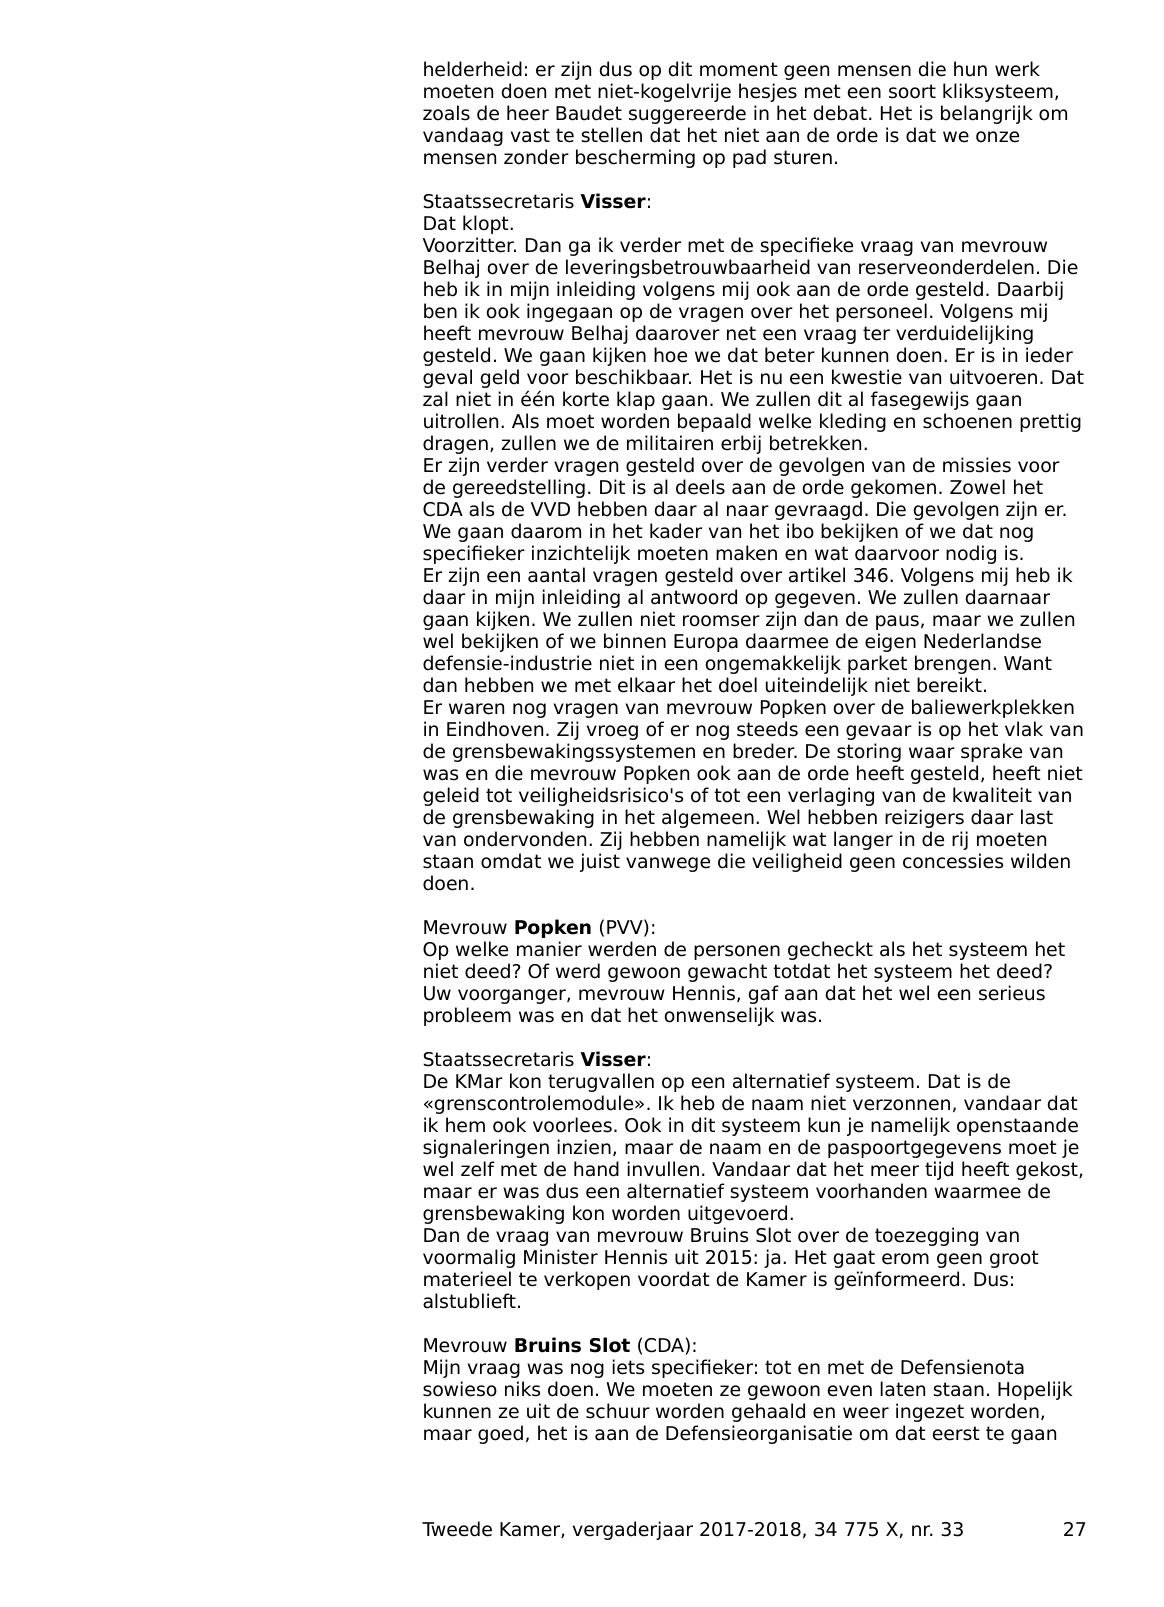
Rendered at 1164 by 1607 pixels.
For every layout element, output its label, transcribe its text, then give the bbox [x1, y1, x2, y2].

text Staatssecretaris Visser: [422, 191, 1087, 213]
text Er zijn een aantal vragen gesteld over artikel 346. Volgens mij heb ik daar in mijn inleiding al antwoord op gegeven. We zullen daarnaar gaan kijken. We zullen niet roomser zijn dan de paus, maar we zullen wel bekijken of we binnen Europa daarmee de eigen Nederlandse defensie-industrie niet in een ongemakkelijk parket brengen. Want dan hebben we met elkaar het doel uiteindelijk niet bereikt. [422, 565, 1087, 697]
text Mijn vraag was nog iets specifieker: tot en met de Defensienota sowieso niks doen. We moeten ze gewoon even laten staan. Hopelijk kunnen ze uit de schuur worden gehaald en weer ingezet worden, maar goed, het is aan de Defensieorganisatie om dat eerst te gaan [422, 1357, 1087, 1444]
text Dat klopt. [422, 213, 1087, 235]
text De KMar kon terugvallen op een alternatief systeem. Dat is de «grenscontrolemodule». Ik heb de naam niet verzonnen, vandaar dat ik hem ook voorlees. Ook in dit systeem kun je namelijk openstaande signaleringen inzien, maar de naam en de paspoortgegevens moet je wel zelf met de hand invullen. Vandaar dat het meer tijd heeft gekost, maar er was dus een alternatief systeem voorhanden waarmee de grensbewaking kon worden uitgevoerd. [422, 1071, 1087, 1224]
text Mevrouw Popken (PVV): [422, 917, 1087, 939]
text Voorzitter. Dan ga ik verder met de specifieke vraag van mevrouw Belhaj over de leveringsbetrouwbaarheid van reserveonderdelen. Die heb ik in mijn inleiding volgens mij ook aan de orde gesteld. Daarbij ben ik ook ingegaan op de vragen over het personeel. Volgens mij heeft mevrouw Belhaj daarover net een vraag ter verduidelijking gesteld. We gaan kijken hoe we dat beter kunnen doen. Er is in ieder geval geld voor beschikbaar. Het is nu een kwestie van uitvoeren. Dat zal niet in één korte klap gaan. We zullen dit al fasegewijs gaan uitrollen. Als moet worden bepaald welke kleding en schoenen prettig dragen, zullen we de militairen erbij betrekken. [422, 235, 1087, 455]
text Er zijn verder vragen gesteld over de gevolgen van de missies voor de gereedstelling. Dit is al deels aan de orde gekomen. Zowel het CDA als de VVD hebben daar al naar gevraagd. Die gevolgen zijn er. We gaan daarom in het kader van het ibo bekijken of we dat nog specifieker inzichtelijk moeten maken en wat daarvoor nodig is. [422, 455, 1087, 565]
text Staatssecretaris Visser: [422, 1049, 1087, 1071]
text helderheid: er zijn dus op dit moment geen mensen die hun werk moeten doen met niet-kogelvrije hesjes met een soort kliksysteem, zoals de heer Baudet suggereerde in het debat. Het is belangrijk om vandaag vast te stellen dat het niet aan de orde is dat we onze mensen zonder bescherming op pad sturen. [422, 59, 1087, 169]
text Op welke manier werden de personen gecheckt als het systeem het niet deed? Of werd gewoon gewacht totdat het systeem het deed? Uw voorganger, mevrouw Hennis, gaf aan dat het wel een serieus probleem was en dat het onwenselijk was. [422, 939, 1087, 1027]
text Dan de vraag van mevrouw Bruins Slot over de toezegging van voormalig Minister Hennis uit 2015: ja. Het gaat erom geen groot materieel te verkopen voordat de Kamer is geïnformeerd. Dus: alstublieft. [422, 1224, 1087, 1312]
text Er waren nog vragen van mevrouw Popken over de baliewerkplekken in Eindhoven. Zij vroeg of er nog steeds een gevaar is op het vlak van de grensbewakingssystemen en breder. De storing waar sprake van was en die mevrouw Popken ook aan de orde heeft gesteld, heeft niet geleid tot veiligheidsrisico's of tot een verlaging van de kwaliteit van de grensbewaking in het algemeen. Wel hebben reizigers daar last van ondervonden. Zij hebben namelijk wat langer in de rij moeten staan omdat we juist vanwege die veiligheid geen concessies wilden doen. [422, 697, 1087, 894]
text Mevrouw Bruins Slot (CDA): [422, 1335, 1087, 1357]
